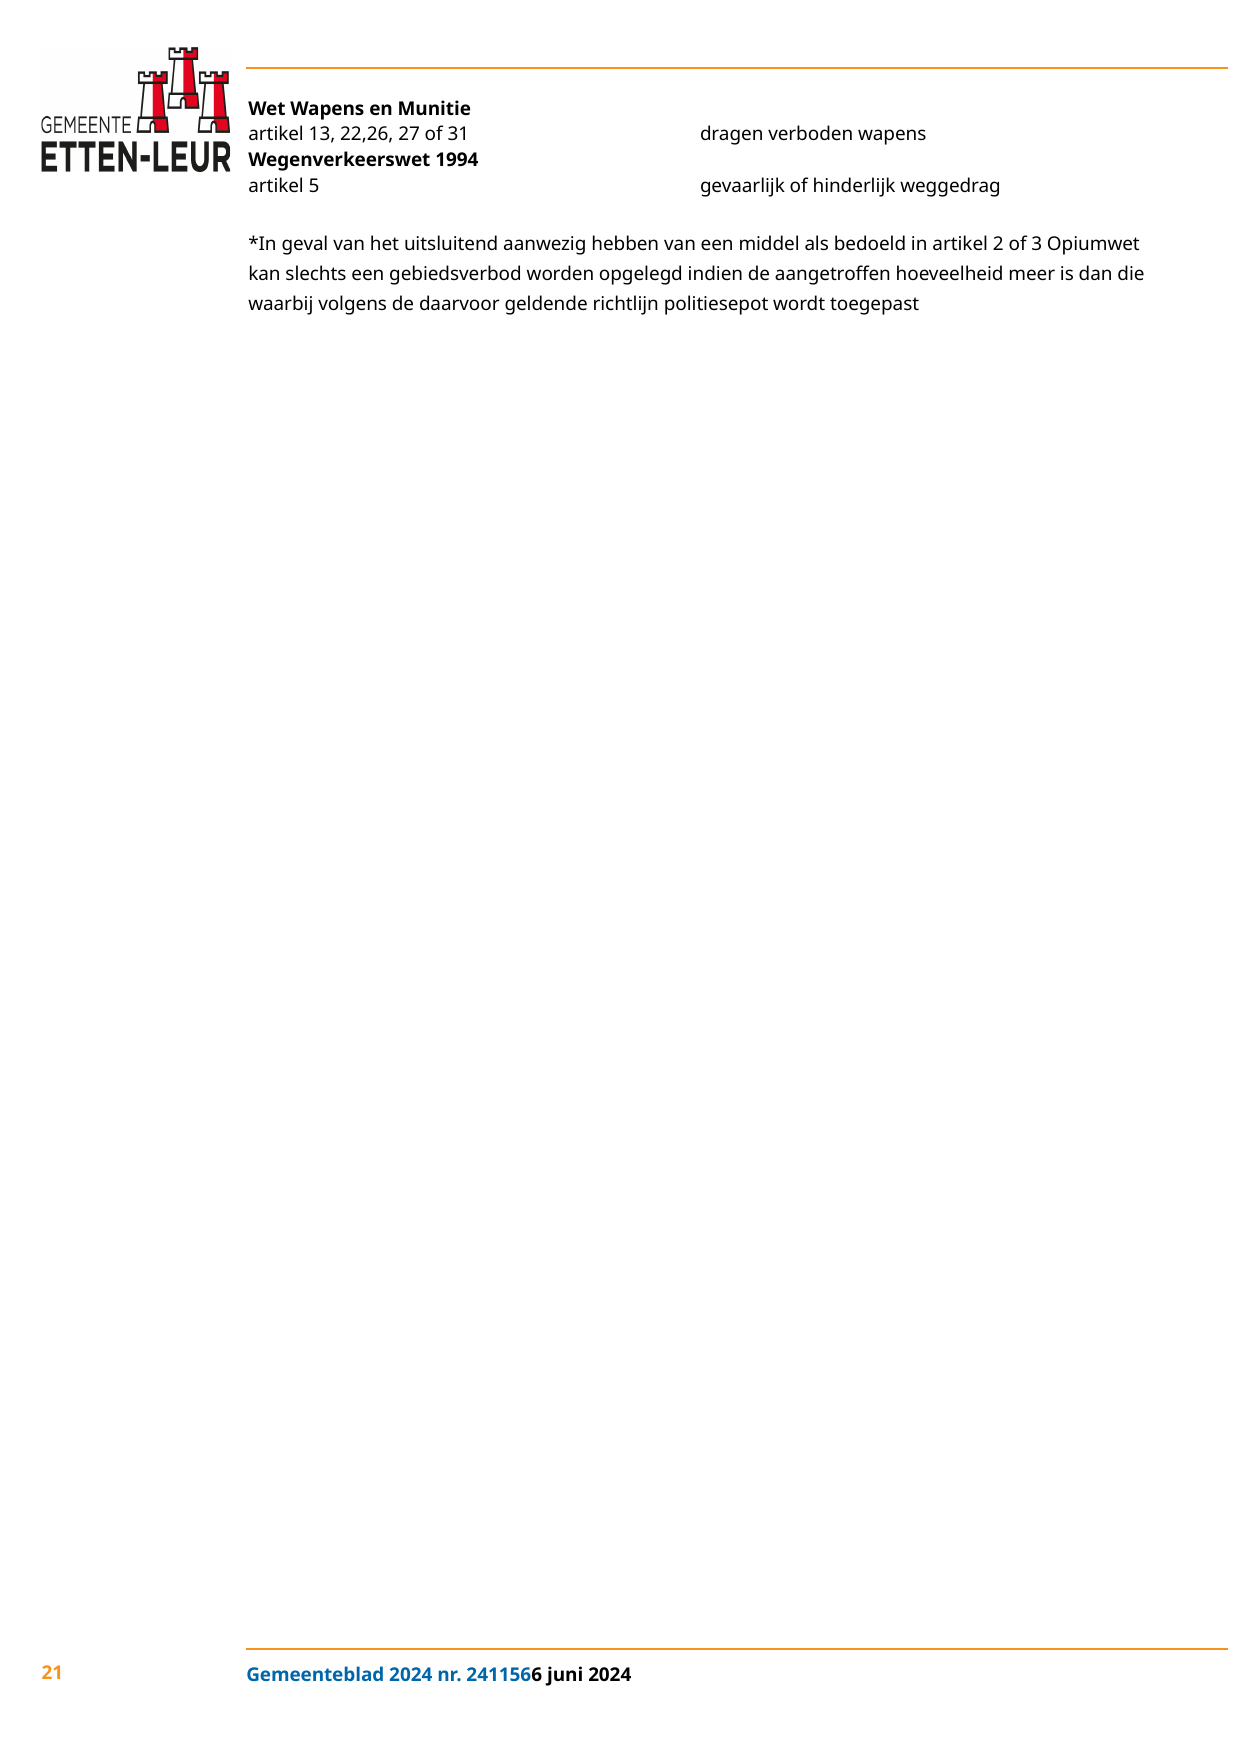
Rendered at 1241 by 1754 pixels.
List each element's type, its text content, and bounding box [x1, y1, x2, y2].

text *In geval van het uitsluitend aanwezig hebben van een middel als bedoeld in artikel 2 of 3 Opiumwet kan slechts een gebiedsverbod worden opgelegd indien de aangetroffen hoeveelheid meer is dan die waarbij volgens de daarvoor geldende richtlijn politiesepot wordt toegepast [248, 231, 1152, 315]
table_cell [700, 95, 1152, 121]
table_cell dragen verboden wapens [700, 121, 1152, 146]
table_cell Wegenverkeerswet 1994 [248, 146, 700, 172]
table_cell Wet Wapens en Munitie [248, 95, 700, 121]
table_cell gevaarlijk of hinderlijk weggedrag [700, 172, 1152, 198]
table_cell artikel 13, 22,26, 27 of 31 [248, 121, 700, 146]
table_cell artikel 5 [248, 172, 700, 198]
picture [41, 47, 231, 172]
table_cell [700, 146, 1152, 172]
